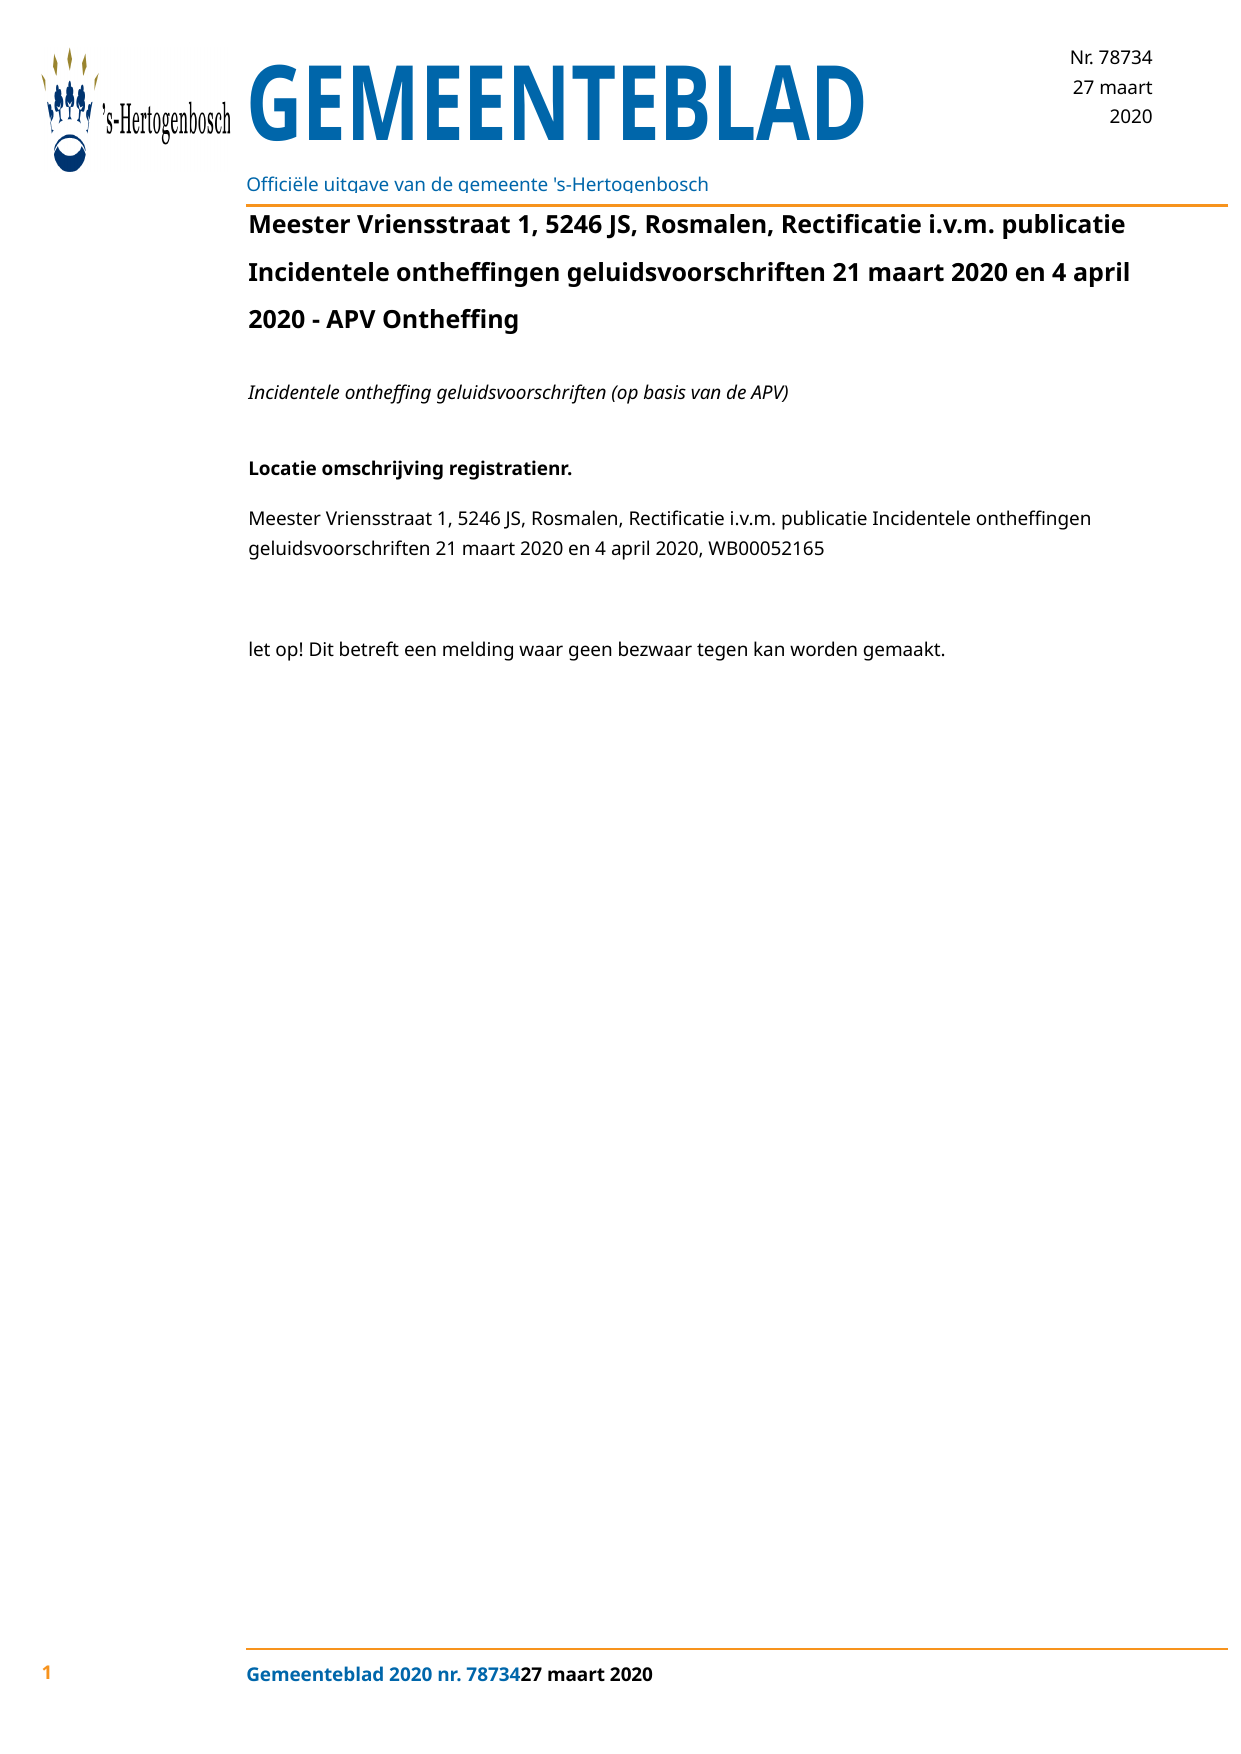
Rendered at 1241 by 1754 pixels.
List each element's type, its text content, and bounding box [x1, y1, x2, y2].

text Meester Vriensstraat 1, 5246 JS, Rosmalen, Rectificatie i.v.m. publicatie Incidentele ontheffingen geluidsvoorschriften 21 maart 2020 en 4 april 2020, WB00052165 [248, 506, 1152, 561]
text Meester Vriensstraat 1, 5246 JS, Rosmalen, Rectificatie i.v.m. publicatie Incidentele ontheffingen geluidsvoorschriften 21 maart 2020 en 4 april 2020 - APV Ontheffing [248, 207, 1152, 336]
text Locatie omschrijving registratienr. [248, 455, 1152, 481]
text Incidentele ontheffing geluidsvoorschriften (op basis van de APV) [248, 379, 1152, 405]
text let op! Dit betreft een melding waar geen bezwaar tegen kan worden gemaakt. [248, 636, 1152, 662]
picture [41, 47, 231, 172]
